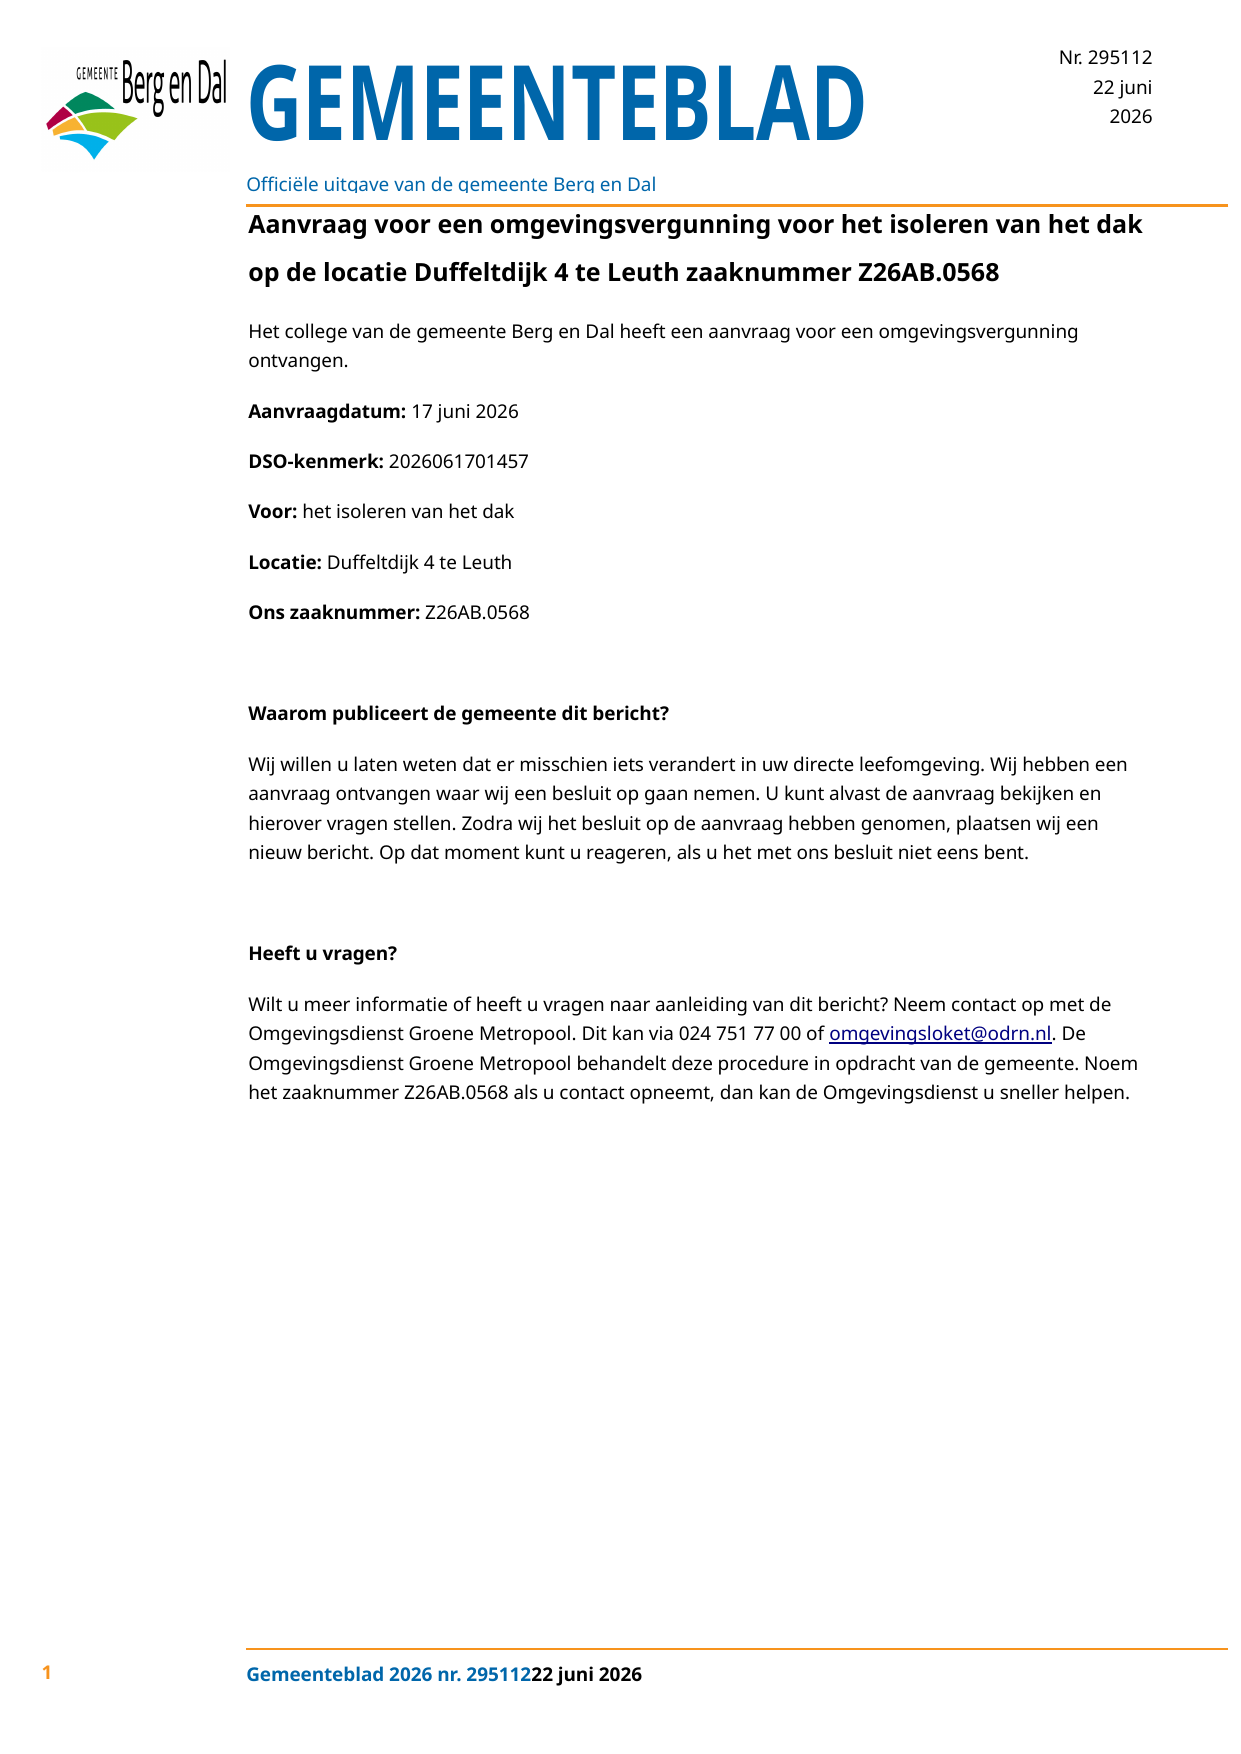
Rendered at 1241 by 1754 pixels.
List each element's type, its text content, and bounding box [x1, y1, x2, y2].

text Wij willen u laten weten dat er misschien iets verandert in uw directe leefomgeving. Wij hebben een aanvraag ontvangen waar wij een besluit op gaan nemen. U kunt alvast de aanvraag bekijken en hierover vragen stellen. Zodra wij het besluit op de aanvraag hebben genomen, plaatsen wij een nieuw bericht. Op dat moment kunt u reageren, als u het met ons besluit niet eens bent. [248, 751, 1152, 865]
text Voor: het isoleren van het dak [248, 499, 1152, 524]
text Aanvraagdatum: 17 juni 2026 [248, 398, 1152, 424]
text DSO-kenmerk: 2026061701457 [248, 448, 1152, 474]
text Locatie: Duffeltdijk 4 te Leuth [248, 549, 1152, 575]
text Wilt u meer informatie of heeft u vragen naar aanleiding van dit bericht? Neem contact op met de Omgevingsdienst Groene Metropool. Dit kan via 024 751 77 00 of omgevingsloket@odrn.nl. De Omgevingsdienst Groene Metropool behandelt deze procedure in opdracht van de gemeente. Noem het zaaknummer Z26AB.0568 als u contact opneemt, dan kan de Omgevingsdienst u sneller helpen. [248, 991, 1152, 1105]
text Het college van de gemeente Berg en Dal heeft een aanvraag voor een omgevingsvergunning ontvangen. [248, 318, 1152, 373]
text Waarom publiceert de gemeente dit bericht? [248, 700, 1152, 726]
picture [41, 47, 231, 172]
text Heeft u vragen? [248, 940, 1152, 966]
text Ons zaaknummer: Z26AB.0568 [248, 599, 1152, 625]
text Aanvraag voor een omgevingsvergunning voor het isoleren van het dak op de locatie Duffeltdijk 4 te Leuth zaaknummer Z26AB.0568 [248, 207, 1152, 288]
